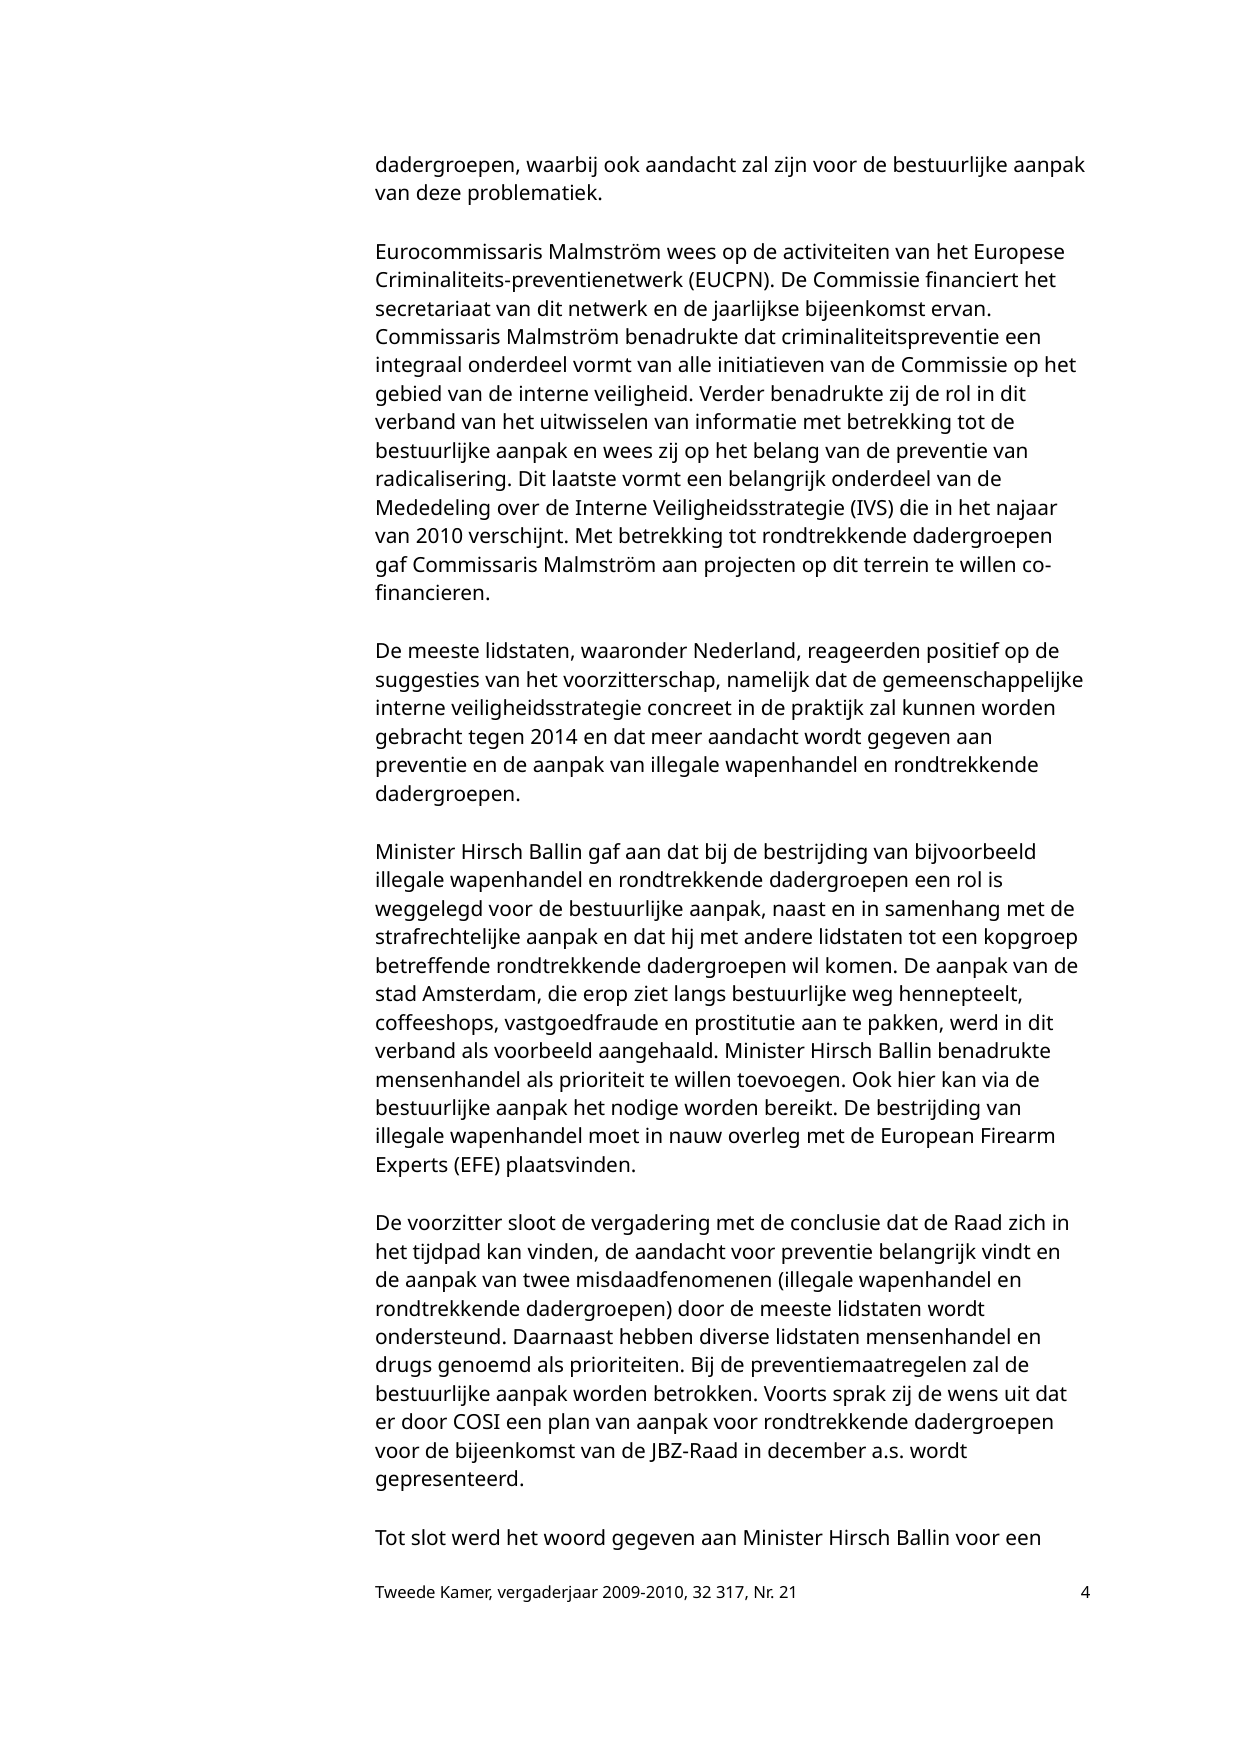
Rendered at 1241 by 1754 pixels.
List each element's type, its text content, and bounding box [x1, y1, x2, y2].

text Minister Hirsch Ballin gaf aan dat bij de bestrijding van bijvoorbeeld illegale wapenhandel en rondtrekkende dadergroepen een rol is weggelegd voor de bestuurlijke aanpak, naast en in samenhang met de strafrechtelijke aanpak en dat hij met andere lidstaten tot een kopgroep betreffende rondtrekkende dadergroepen wil komen. De aanpak van de stad Amsterdam, die erop ziet langs bestuurlijke weg hennepteelt, coffeeshops, vastgoedfraude en prostitutie aan te pakken, werd in dit verband als voorbeeld aangehaald. Minister Hirsch Ballin benadrukte mensenhandel als prioriteit te willen toevoegen. Ook hier kan via de bestuurlijke aanpak het nodige worden bereikt. De bestrijding van illegale wapenhandel moet in nauw overleg met de European Firearm Experts (EFE) plaatsvinden. [375, 837, 1090, 1178]
text Eurocommissaris Malmström wees op de activiteiten van het Europese Criminaliteits-preventienetwerk (EUCPN). De Commissie financiert het secretariaat van dit netwerk en de jaarlijkse bijeenkomst ervan. Commissaris Malmström benadrukte dat criminaliteitspreventie een integraal onderdeel vormt van alle initiatieven van de Commissie op het gebied van de interne veiligheid. Verder benadrukte zij de rol in dit verband van het uitwisselen van informatie met betrekking tot de bestuurlijke aanpak en wees zij op het belang van de preventie van radicalisering. Dit laatste vormt een belangrijk onderdeel van de Mededeling over de Interne Veiligheidsstrategie (IVS) die in het najaar van 2010 verschijnt. Met betrekking tot rondtrekkende dadergroepen gaf Commissaris Malmström aan projecten op dit terrein te willen co-financieren. [375, 237, 1090, 607]
text De meeste lidstaten, waaronder Nederland, reageerden positief op de suggesties van het voorzitterschap, namelijk dat de gemeenschappelijke interne veiligheidsstrategie concreet in de praktijk zal kunnen worden gebracht tegen 2014 en dat meer aandacht wordt gegeven aan preventie en de aanpak van illegale wapenhandel en rondtrekkende dadergroepen. [375, 637, 1090, 807]
text dadergroepen, waarbij ook aandacht zal zijn voor de bestuurlijke aanpak van deze problematiek. [375, 150, 1090, 207]
text De voorzitter sloot de vergadering met de conclusie dat de Raad zich in het tijdpad kan vinden, de aandacht voor preventie belangrijk vindt en de aanpak van twee misdaadfenomenen (illegale wapenhandel en rondtrekkende dadergroepen) door de meeste lidstaten wordt ondersteund. Daarnaast hebben diverse lidstaten mensenhandel en drugs genoemd als prioriteiten. Bij de preventiemaatregelen zal de bestuurlijke aanpak worden betrokken. Voorts sprak zij de wens uit dat er door COSI een plan van aanpak voor rondtrekkende dadergroepen voor de bijeenkomst van de JBZ-Raad in december a.s. wordt gepresenteerd. [375, 1208, 1090, 1493]
text Tot slot werd het woord gegeven aan Minister Hirsch Ballin voor een [375, 1523, 1090, 1551]
